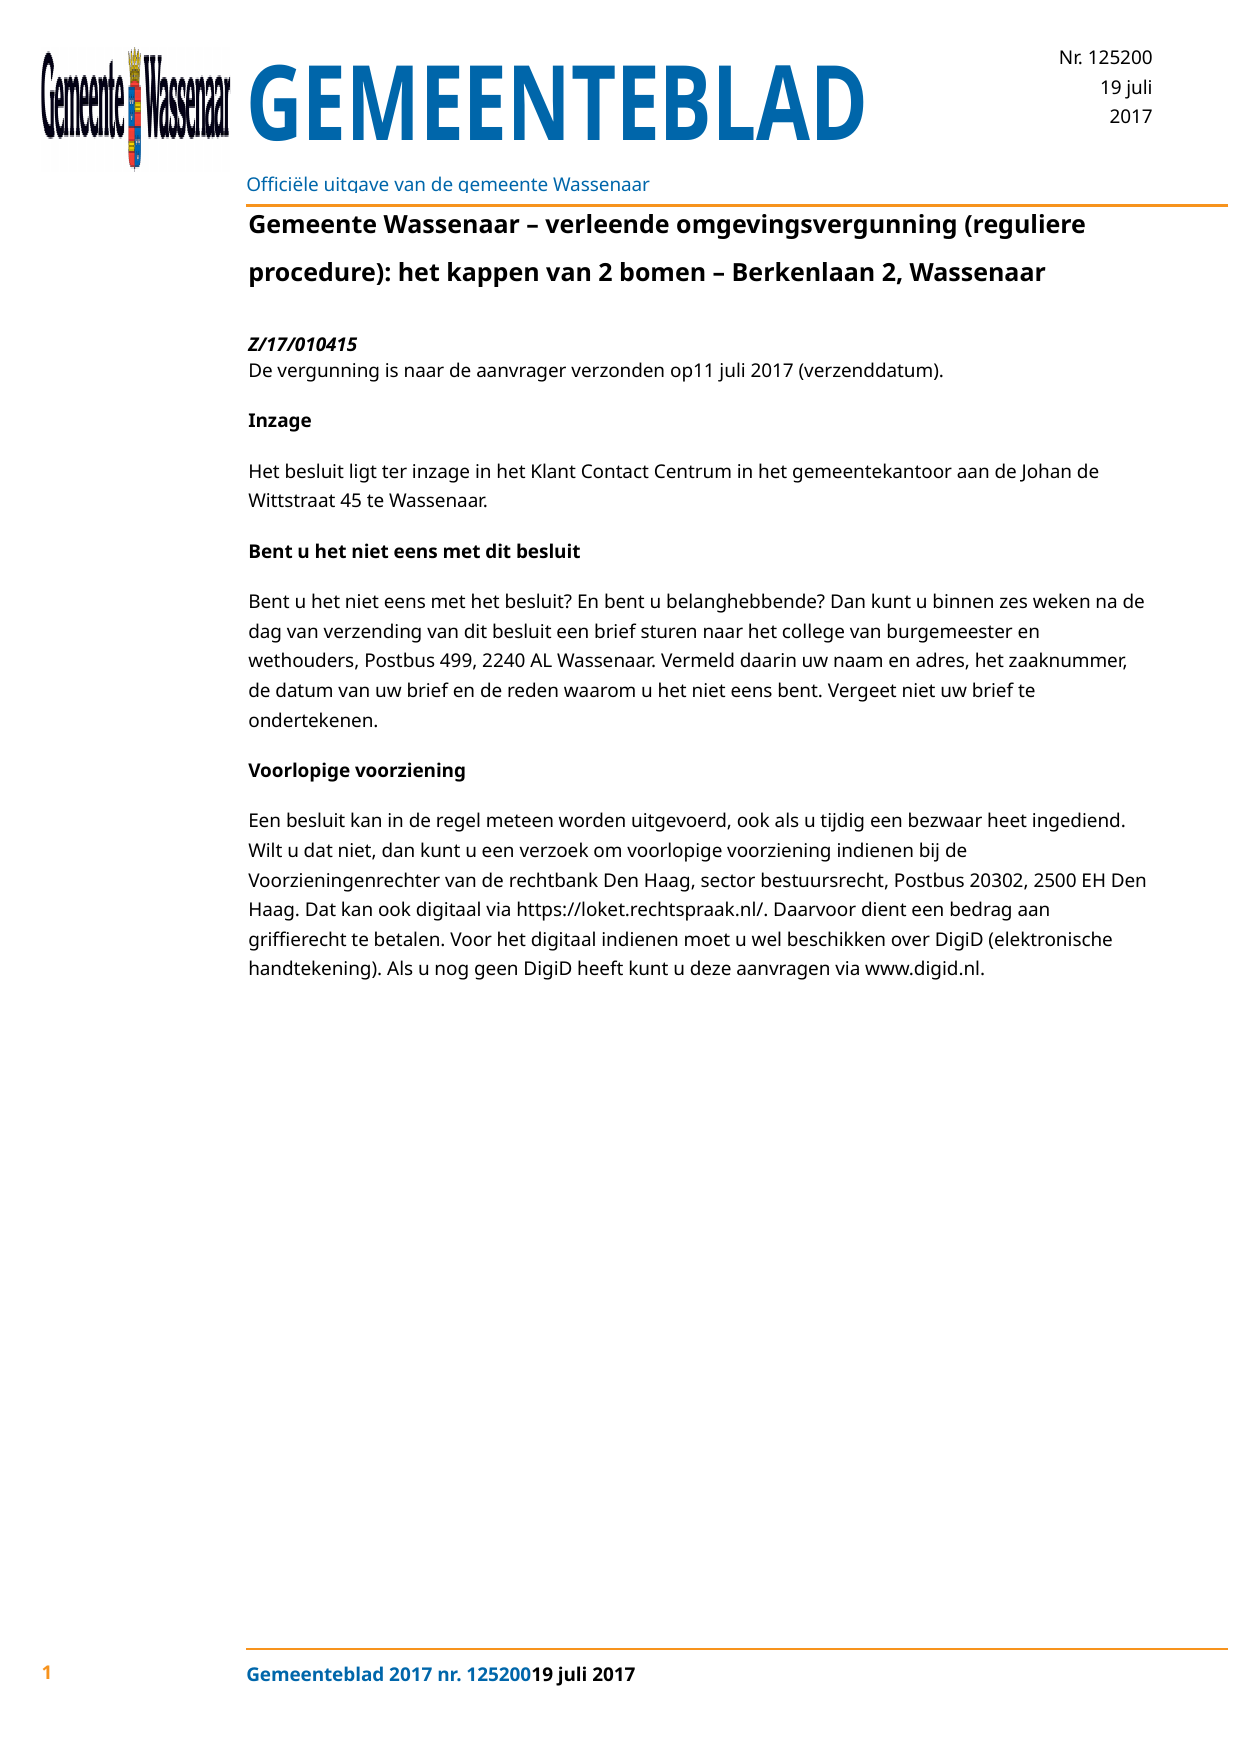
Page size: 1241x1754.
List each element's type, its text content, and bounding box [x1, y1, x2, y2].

text Bent u het niet eens met het besluit? En bent u belanghebbende? Dan kunt u binnen zes weken na de dag van verzending van dit besluit een brief sturen naar het college van burgemeester en wethouders, Postbus 499, 2240 AL Wassenaar. Vermeld daarin uw naam en adres, het zaaknummer, de datum van uw brief en de reden waarom u het niet eens bent. Vergeet niet uw brief te ondertekenen. [248, 588, 1152, 732]
text Het besluit ligt ter inzage in het Klant Contact Centrum in het gemeentekantoor aan de Johan de Wittstraat 45 te Wassenaar. [248, 458, 1152, 513]
text Voorlopige voorziening [248, 757, 1152, 783]
text De vergunning is naar de aanvrager verzonden op11 juli 2017 (verzenddatum). [248, 357, 1152, 383]
text Inzage [248, 408, 1152, 433]
picture [41, 47, 231, 172]
text Gemeente Wassenaar – verleende omgevingsvergunning (reguliere procedure): het kappen van 2 bomen – Berkenlaan 2, Wassenaar [248, 207, 1152, 288]
text Bent u het niet eens met dit besluit [248, 538, 1152, 564]
text Een besluit kan in de regel meteen worden uitgevoerd, ook als u tijdig een bezwaar heet ingediend. Wilt u dat niet, dan kunt u een verzoek om voorlopige voorziening indienen bij de Voorzieningenrechter van de rechtbank Den Haag, sector bestuursrecht, Postbus 20302, 2500 EH Den Haag. Dat kan ook digitaal via https://loket.rechtspraak.nl/. Daarvoor dient een bedrag aan griffierecht te betalen. Voor het digitaal indienen moet u wel beschikken over DigiD (elektronische handtekening). Als u nog geen DigiD heeft kunt u deze aanvragen via www.digid.nl. [248, 808, 1152, 981]
text Z/17/010415 [248, 331, 1152, 357]
